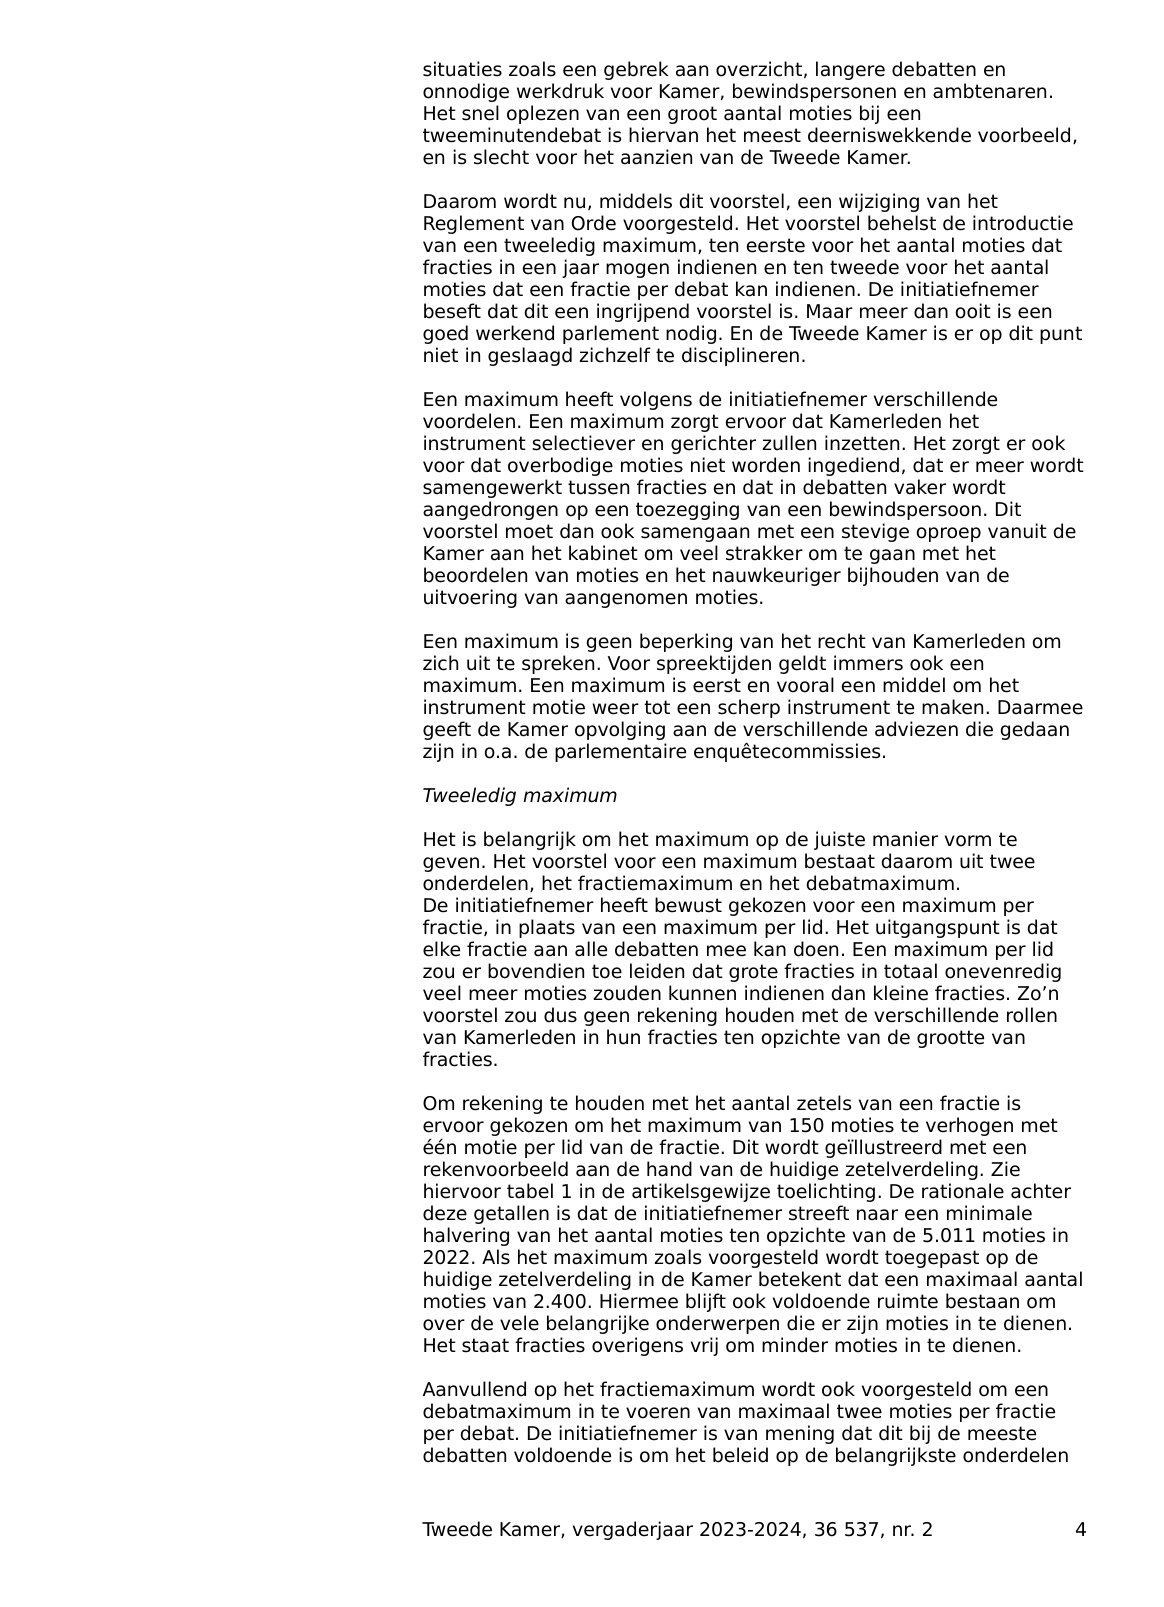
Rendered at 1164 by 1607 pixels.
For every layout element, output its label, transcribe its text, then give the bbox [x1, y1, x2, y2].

text Een maximum heeft volgens de initiatiefnemer verschillende voordelen. Een maximum zorgt ervoor dat Kamerleden het instrument selectiever en gerichter zullen inzetten. Het zorgt er ook voor dat overbodige moties niet worden ingediend, dat er meer wordt samengewerkt tussen fracties en dat in debatten vaker wordt aangedrongen op een toezegging van een bewindspersoon. Dit voorstel moet dan ook samengaan met een stevige oproep vanuit de Kamer aan het kabinet om veel strakker om te gaan met het beoordelen van moties en het nauwkeuriger bijhouden van de uitvoering van aangenomen moties. [422, 389, 1087, 609]
text Aanvullend op het fractiemaximum wordt ook voorgesteld om een debatmaximum in te voeren van maximaal twee moties per fractie per debat. De initiatiefnemer is van mening dat dit bij de meeste debatten voldoende is om het beleid op de belangrijkste onderdelen [422, 1379, 1087, 1467]
text De initiatiefnemer heeft bewust gekozen voor een maximum per fractie, in plaats van een maximum per lid. Het uitgangspunt is dat elke fractie aan alle debatten mee kan doen. Een maximum per lid zou er bovendien toe leiden dat grote fracties in totaal onevenredig veel meer moties zouden kunnen indienen dan kleine fracties. Zo’n voorstel zou dus geen rekening houden met de verschillende rollen van Kamerleden in hun fracties ten opzichte van de grootte van fracties. [422, 895, 1087, 1071]
text Om rekening te houden met het aantal zetels van een fractie is ervoor gekozen om het maximum van 150 moties te verhogen met één motie per lid van de fractie. Dit wordt geïllustreerd met een rekenvoorbeeld aan de hand van de huidige zetelverdeling. Zie hiervoor tabel 1 in de artikelsgewijze toelichting. De rationale achter deze getallen is dat de initiatiefnemer streeft naar een minimale halvering van het aantal moties ten opzichte van de 5.011 moties in 2022. Als het maximum zoals voorgesteld wordt toegepast op de huidige zetelverdeling in de Kamer betekent dat een maximaal aantal moties van 2.400. Hiermee blijft ook voldoende ruimte bestaan om over de vele belangrijke onderwerpen die er zijn moties in te dienen. Het staat fracties overigens vrij om minder moties in te dienen. [422, 1093, 1087, 1357]
text Een maximum is geen beperking van het recht van Kamerleden om zich uit te spreken. Voor spreektijden geldt immers ook een maximum. Een maximum is eerst en vooral een middel om het instrument motie weer tot een scherp instrument te maken. Daarmee geeft de Kamer opvolging aan de verschillende adviezen die gedaan zijn in o.a. de parlementaire enquêtecommissies. [422, 631, 1087, 763]
text situaties zoals een gebrek aan overzicht, langere debatten en onnodige werkdruk voor Kamer, bewindspersonen en ambtenaren. Het snel oplezen van een groot aantal moties bij een tweeminutendebat is hiervan het meest deerniswekkende voorbeeld, en is slecht voor het aanzien van de Tweede Kamer. [422, 59, 1087, 169]
subtitle Tweeledig maximum [422, 785, 1087, 807]
text Daarom wordt nu, middels dit voorstel, een wijziging van het Reglement van Orde voorgesteld. Het voorstel behelst de introductie van een tweeledig maximum, ten eerste voor het aantal moties dat fracties in een jaar mogen indienen en ten tweede voor het aantal moties dat een fractie per debat kan indienen. De initiatiefnemer beseft dat dit een ingrijpend voorstel is. Maar meer dan ooit is een goed werkend parlement nodig. En de Tweede Kamer is er op dit punt niet in geslaagd zichzelf te disciplineren. [422, 191, 1087, 367]
text Het is belangrijk om het maximum op de juiste manier vorm te geven. Het voorstel voor een maximum bestaat daarom uit twee onderdelen, het fractiemaximum en het debatmaximum. [422, 829, 1087, 895]
